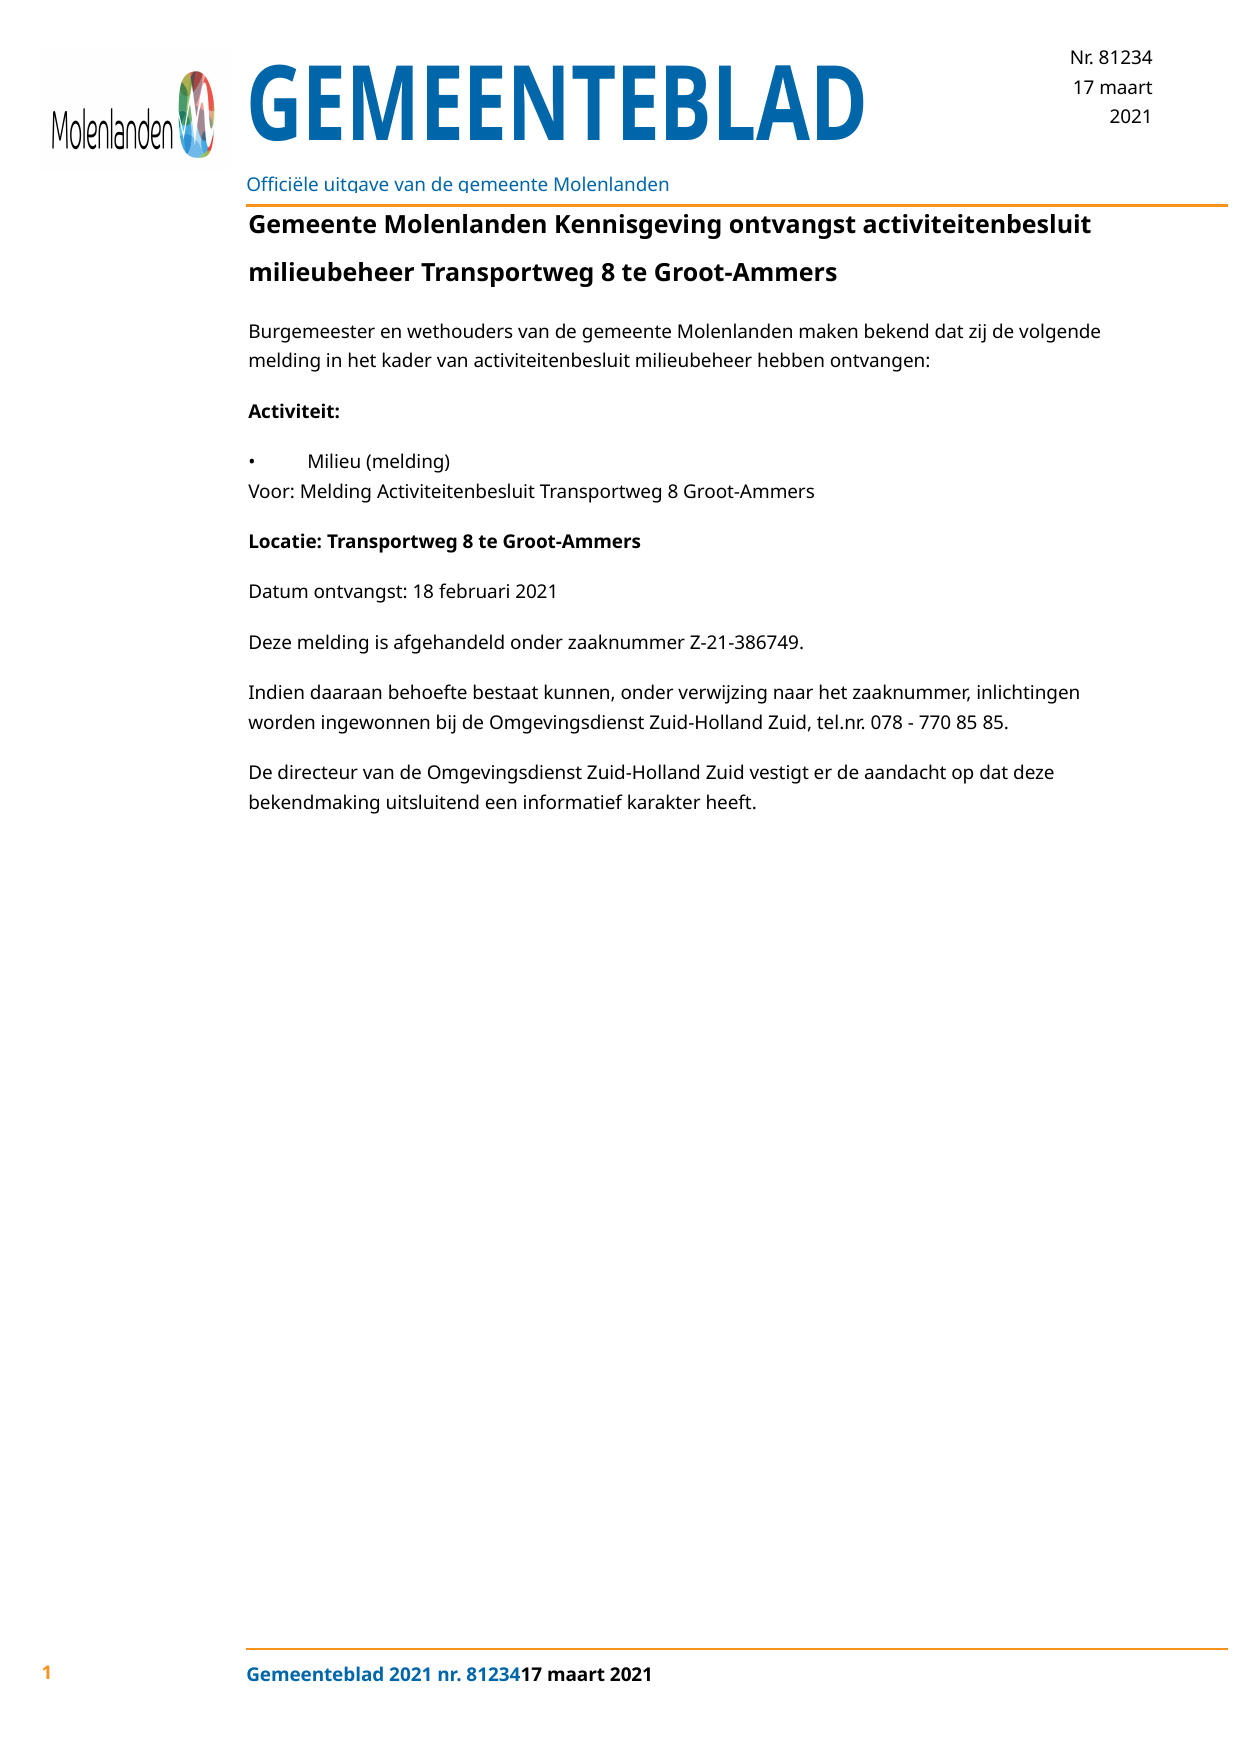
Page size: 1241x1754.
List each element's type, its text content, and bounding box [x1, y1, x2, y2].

picture [41, 47, 231, 172]
text Gemeente Molenlanden Kennisgeving ontvangst activiteitenbesluit milieubeheer Transportweg 8 te Groot-Ammers [248, 207, 1152, 288]
text Indien daaraan behoefte bestaat kunnen, onder verwijzing naar het zaaknummer, inlichtingen worden ingewonnen bij de Omgevingsdienst Zuid-Holland Zuid, tel.nr. 078 - 770 85 85. [248, 679, 1152, 735]
text Burgemeester en wethouders van de gemeente Molenlanden maken bekend dat zij de volgende melding in het kader van activiteitenbesluit milieubeheer hebben ontvangen: [248, 318, 1152, 373]
text Locatie: Transportweg 8 te Groot-Ammers [248, 528, 1152, 554]
text Activiteit: [248, 398, 1152, 424]
text De directeur van de Omgevingsdienst Zuid-Holland Zuid vestigt er de aandacht op dat deze bekendmaking uitsluitend een informatief karakter heeft. [248, 759, 1152, 815]
text Deze melding is afgehandeld onder zaaknummer Z-21-386749. [248, 629, 1152, 655]
text Datum ontvangst: 18 februari 2021 [248, 579, 1152, 604]
list Milieu (melding) [248, 448, 1152, 474]
text Voor: Melding Activiteitenbesluit Transportweg 8 Groot-Ammers [248, 478, 1152, 504]
